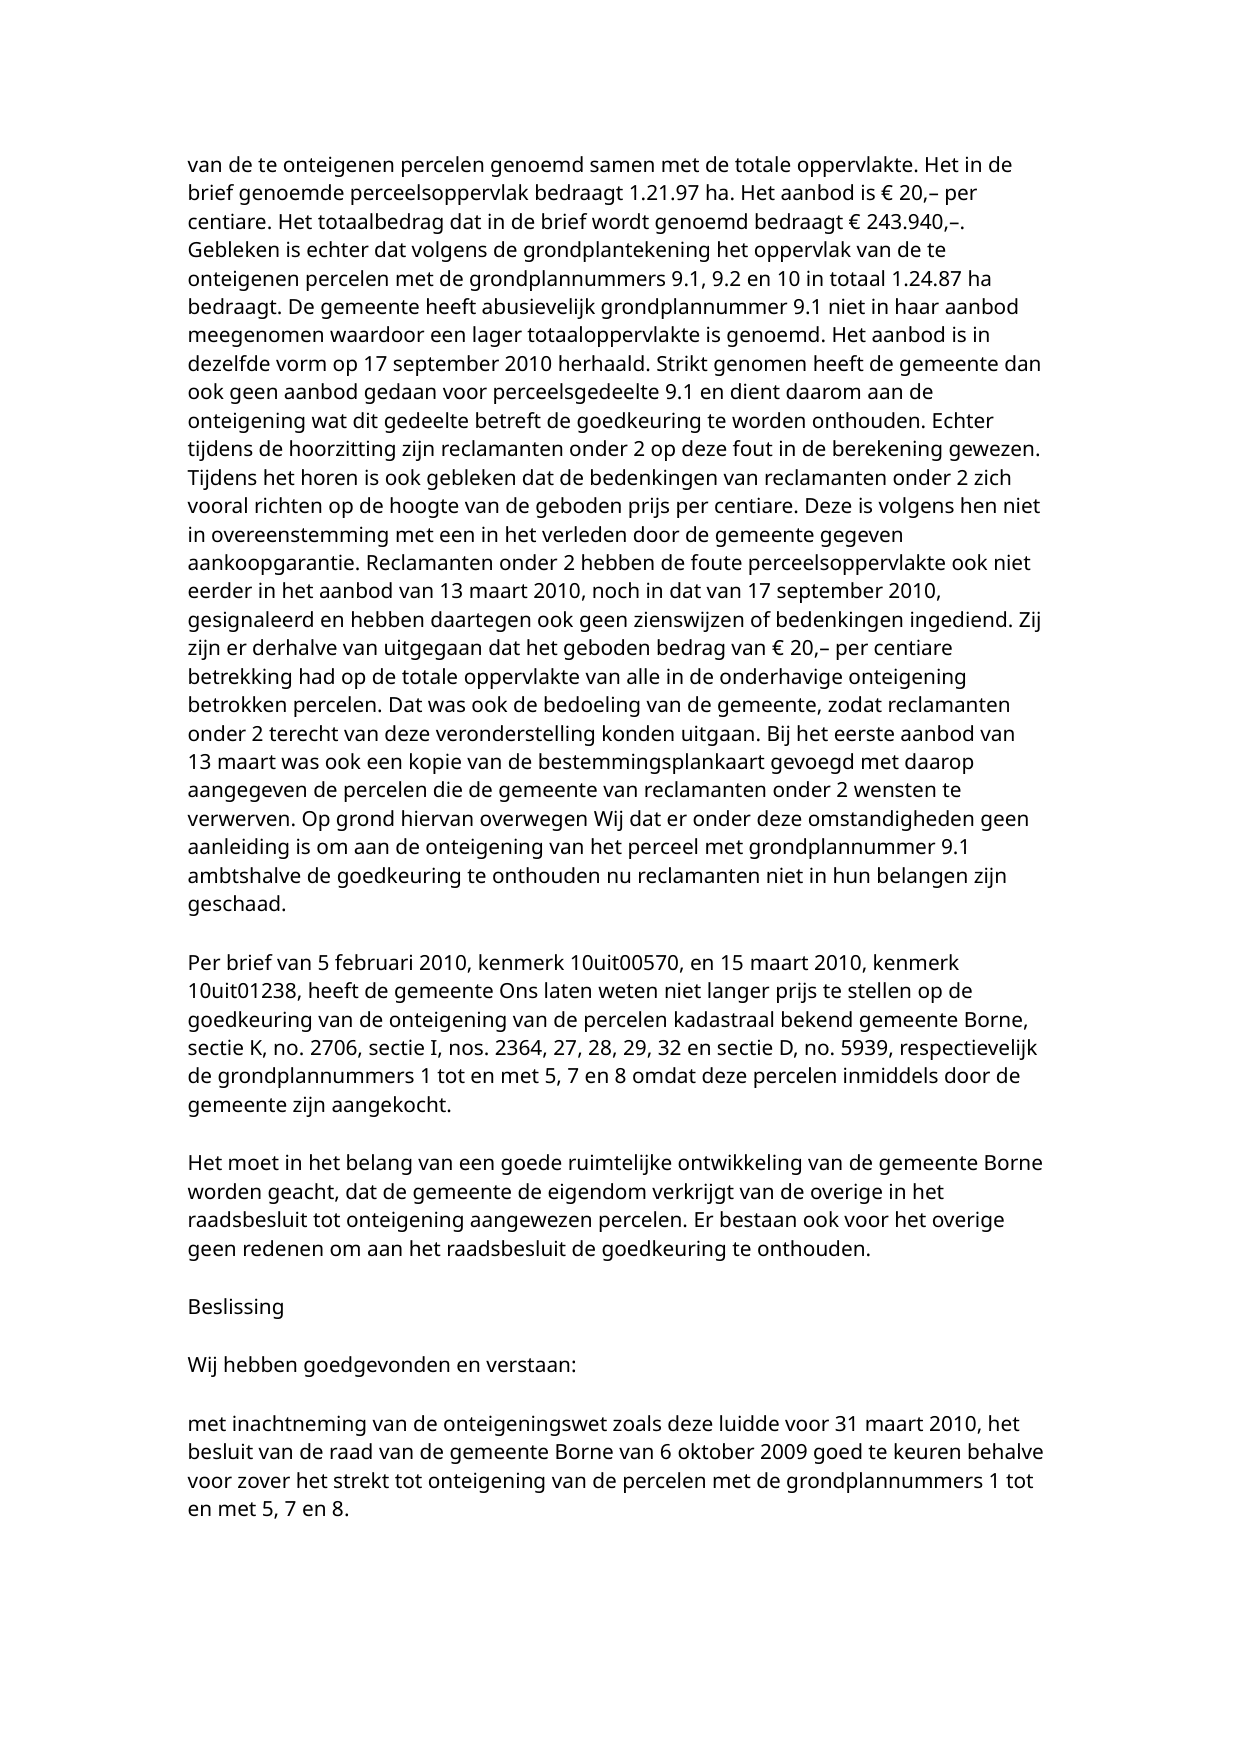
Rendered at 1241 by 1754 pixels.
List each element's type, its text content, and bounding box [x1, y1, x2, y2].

text Beslissing [187, 1292, 1053, 1321]
text van de te onteigenen percelen genoemd samen met de totale oppervlakte. Het in de brief genoemde perceelsoppervlak bedraagt 1.21.97 ha. Het aanbod is € 20,– per centiare. Het totaalbedrag dat in de brief wordt genoemd bedraagt € 243.940,–. Gebleken is echter dat volgens de grondplantekening het oppervlak van de te onteigenen percelen met de grondplannummers 9.1, 9.2 en 10 in totaal 1.24.87 ha bedraagt. De gemeente heeft abusievelijk grondplannummer 9.1 niet in haar aanbod meegenomen waardoor een lager totaaloppervlakte is genoemd. Het aanbod is in dezelfde vorm op 17 september 2010 herhaald. Strikt genomen heeft de gemeente dan ook geen aanbod gedaan voor perceelsgedeelte 9.1 en dient daarom aan de onteigening wat dit gedeelte betreft de goedkeuring te worden onthouden. Echter tijdens de hoorzitting zijn reclamanten onder 2 op deze fout in de berekening gewezen. Tijdens het horen is ook gebleken dat de bedenkingen van reclamanten onder 2 zich vooral richten op de hoogte van de geboden prijs per centiare. Deze is volgens hen niet in overeenstemming met een in het verleden door de gemeente gegeven aankoopgarantie. Reclamanten onder 2 hebben de foute perceelsoppervlakte ook niet eerder in het aanbod van 13 maart 2010, noch in dat van 17 september 2010, gesignaleerd en hebben daartegen ook geen zienswijzen of bedenkingen ingediend. Zij zijn er derhalve van uitgegaan dat het geboden bedrag van € 20,– per centiare betrekking had op de totale oppervlakte van alle in de onderhavige onteigening betrokken percelen. Dat was ook de bedoeling van de gemeente, zodat reclamanten onder 2 terecht van deze veronderstelling konden uitgaan. Bij het eerste aanbod van 13 maart was ook een kopie van de bestemmingsplankaart gevoegd met daarop aangegeven de percelen die de gemeente van reclamanten onder 2 wensten te verwerven. Op grond hiervan overwegen Wij dat er onder deze omstandigheden geen aanleiding is om aan de onteigening van het perceel met grondplannummer 9.1 ambtshalve de goedkeuring te onthouden nu reclamanten niet in hun belangen zijn geschaad. [187, 150, 1053, 918]
text Het moet in het belang van een goede ruimtelijke ontwikkeling van de gemeente Borne worden geacht, dat de gemeente de eigendom verkrijgt van de overige in het raadsbesluit tot onteigening aangewezen percelen. Er bestaan ook voor het overige geen redenen om aan het raadsbesluit de goedkeuring te onthouden. [187, 1148, 1053, 1262]
text Wij hebben goedgevonden en verstaan: [187, 1351, 1053, 1379]
text met inachtneming van de onteigeningswet zoals deze luidde voor 31 maart 2010, het besluit van de raad van de gemeente Borne van 6 oktober 2009 goed te keuren behalve voor zover het strekt tot onteigening van de percelen met de grondplannummers 1 tot en met 5, 7 en 8. [187, 1409, 1053, 1523]
text Per brief van 5 februari 2010, kenmerk 10uit00570, en 15 maart 2010, kenmerk 10uit01238, heeft de gemeente Ons laten weten niet langer prijs te stellen op de goedkeuring van de onteigening van de percelen kadastraal bekend gemeente Borne, sectie K, no. 2706, sectie I, nos. 2364, 27, 28, 29, 32 en sectie D, no. 5939, respectievelijk de grondplannummers 1 tot en met 5, 7 en 8 omdat deze percelen inmiddels door de gemeente zijn aangekocht. [187, 948, 1053, 1118]
